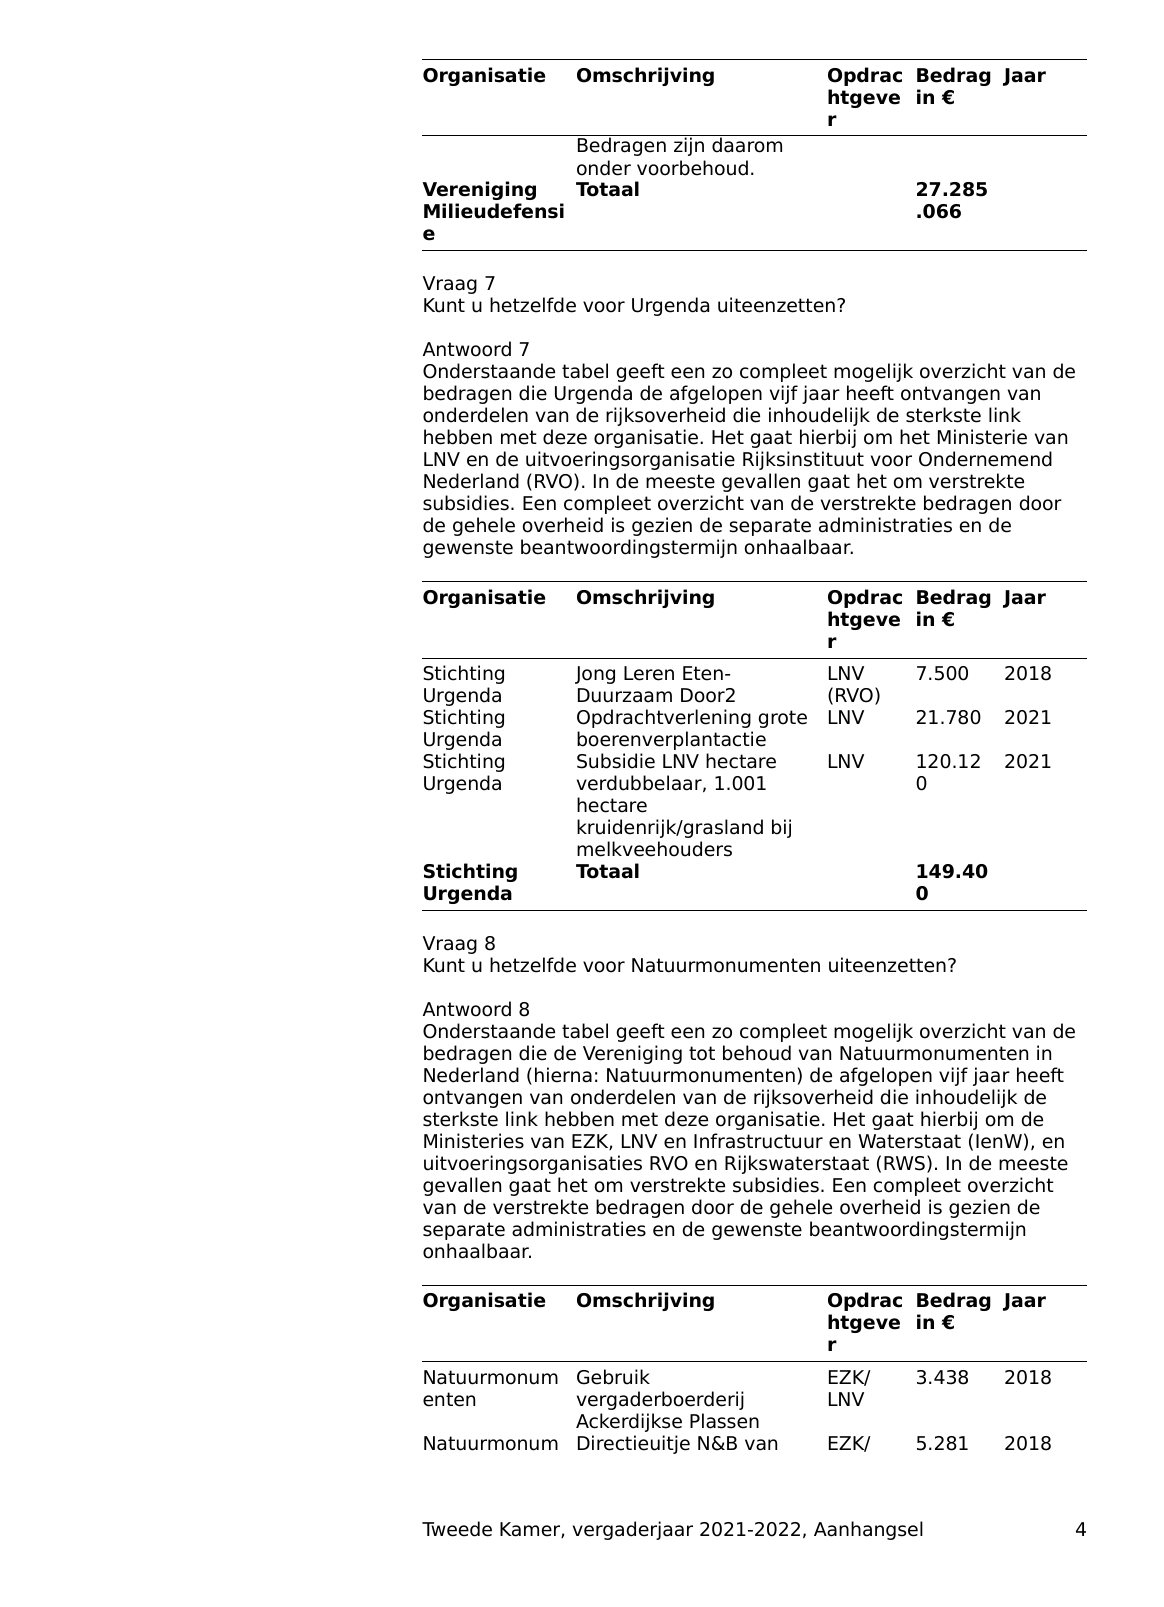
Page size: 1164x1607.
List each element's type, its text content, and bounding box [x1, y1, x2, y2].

table_cell Vereniging Milieudefensie [422, 179, 570, 250]
table_cell Bedragen zijn daarom onder voorbehoud. [570, 136, 821, 179]
table_cell Gebruik vergaderboerderij Ackerdijkse Plassen [570, 1362, 821, 1433]
table_header Organisatie [422, 60, 570, 135]
table_cell LNV [821, 707, 909, 751]
table_cell 2018 [998, 1362, 1087, 1433]
table_cell [998, 861, 1087, 909]
table_cell Natuurmonum [422, 1433, 570, 1454]
table_cell [422, 136, 570, 179]
table_cell 2021 [998, 751, 1087, 861]
table_cell 7.500 [910, 659, 998, 707]
table_header Organisatie [422, 582, 570, 657]
table_header Organisatie [422, 1286, 570, 1361]
table_cell EZK/LNV [821, 1362, 909, 1433]
table_cell 3.438 [910, 1362, 998, 1433]
table_cell Natuurmonumenten [422, 1362, 570, 1433]
table_cell EZK/ [821, 1433, 909, 1454]
table_cell Jong Leren Eten-Duurzaam Door2 [570, 659, 821, 707]
table_header Opdrachtgever [821, 582, 909, 657]
table_header Opdrachtgever [821, 1286, 909, 1361]
table_cell 2018 [998, 659, 1087, 707]
table_cell [821, 136, 909, 179]
text Onderstaande tabel geeft een zo compleet mogelijk overzicht van de bedragen die de Vereniging tot behoud van Natuurmonumenten in Nederland (hierna: Natuurmonumenten) de afgelopen vijf jaar heeft ontvangen van onderdelen van de rijksoverheid die inhoudelijk de sterkste link hebben met deze organisatie. Het gaat hierbij om de Ministeries van EZK, LNV en Infrastructuur en Waterstaat (IenW), en uitvoeringsorganisaties RVO en Rijkswaterstaat (RWS). In de meeste gevallen gaat het om verstrekte subsidies. Een compleet overzicht van de verstrekte bedragen door de gehele overheid is gezien de separate administraties en de gewenste beantwoordingstermijn onhaalbaar. [422, 1021, 1087, 1263]
table_cell LNV [821, 751, 909, 861]
table_cell 5.281 [910, 1433, 998, 1454]
table_cell 21.780 [910, 707, 998, 751]
table_cell Stichting Urgenda [422, 707, 570, 751]
text Vraag 8 [422, 933, 1087, 955]
table_cell Totaal [570, 861, 821, 909]
table_header Jaar [998, 60, 1087, 135]
table_cell 2018 [998, 1433, 1087, 1454]
table_cell [821, 179, 909, 250]
table_header Omschrijving [570, 1286, 821, 1361]
table_cell [998, 136, 1087, 179]
table_cell LNV (RVO) [821, 659, 909, 707]
table_cell Stichting Urgenda [422, 861, 570, 909]
table_cell Stichting Urgenda [422, 659, 570, 707]
table_cell Directieuitje N&B van [570, 1433, 821, 1454]
table_header Bedrag in € [910, 1286, 998, 1361]
table_cell Stichting Urgenda [422, 751, 570, 861]
table_header Omschrijving [570, 60, 821, 135]
table_header Bedrag in € [910, 582, 998, 657]
table_cell [910, 136, 998, 179]
table_cell [821, 861, 909, 909]
table_header Opdrachtgever [821, 60, 909, 135]
text Kunt u hetzelfde voor Natuurmonumenten uiteenzetten? [422, 955, 1087, 977]
table_header Jaar [998, 582, 1087, 657]
table_header Bedrag in € [910, 60, 998, 135]
table_cell 120.120 [910, 751, 998, 861]
table_cell Totaal [570, 179, 821, 250]
text Vraag 7 [422, 273, 1087, 295]
table_cell 149.400 [910, 861, 998, 909]
text Antwoord 7 [422, 339, 1087, 361]
table_cell Opdrachtverlening grote boerenverplantactie [570, 707, 821, 751]
table_header Omschrijving [570, 582, 821, 657]
table_cell Subsidie LNV hectare verdubbelaar, 1.001 hectare kruidenrijk/grasland bij melkveehouders [570, 751, 821, 861]
text Kunt u hetzelfde voor Urgenda uiteenzetten? [422, 295, 1087, 317]
text Antwoord 8 [422, 999, 1087, 1021]
table_cell [998, 179, 1087, 250]
table_header Jaar [998, 1286, 1087, 1361]
table_cell 27.285.066 [910, 179, 998, 250]
table_cell 2021 [998, 707, 1087, 751]
text Onderstaande tabel geeft een zo compleet mogelijk overzicht van de bedragen die Urgenda de afgelopen vijf jaar heeft ontvangen van onderdelen van de rijksoverheid die inhoudelijk de sterkste link hebben met deze organisatie. Het gaat hierbij om het Ministerie van LNV en de uitvoeringsorganisatie Rijksinstituut voor Ondernemend Nederland (RVO). In de meeste gevallen gaat het om verstrekte subsidies. Een compleet overzicht van de verstrekte bedragen door de gehele overheid is gezien de separate administraties en de gewenste beantwoordingstermijn onhaalbaar. [422, 361, 1087, 559]
